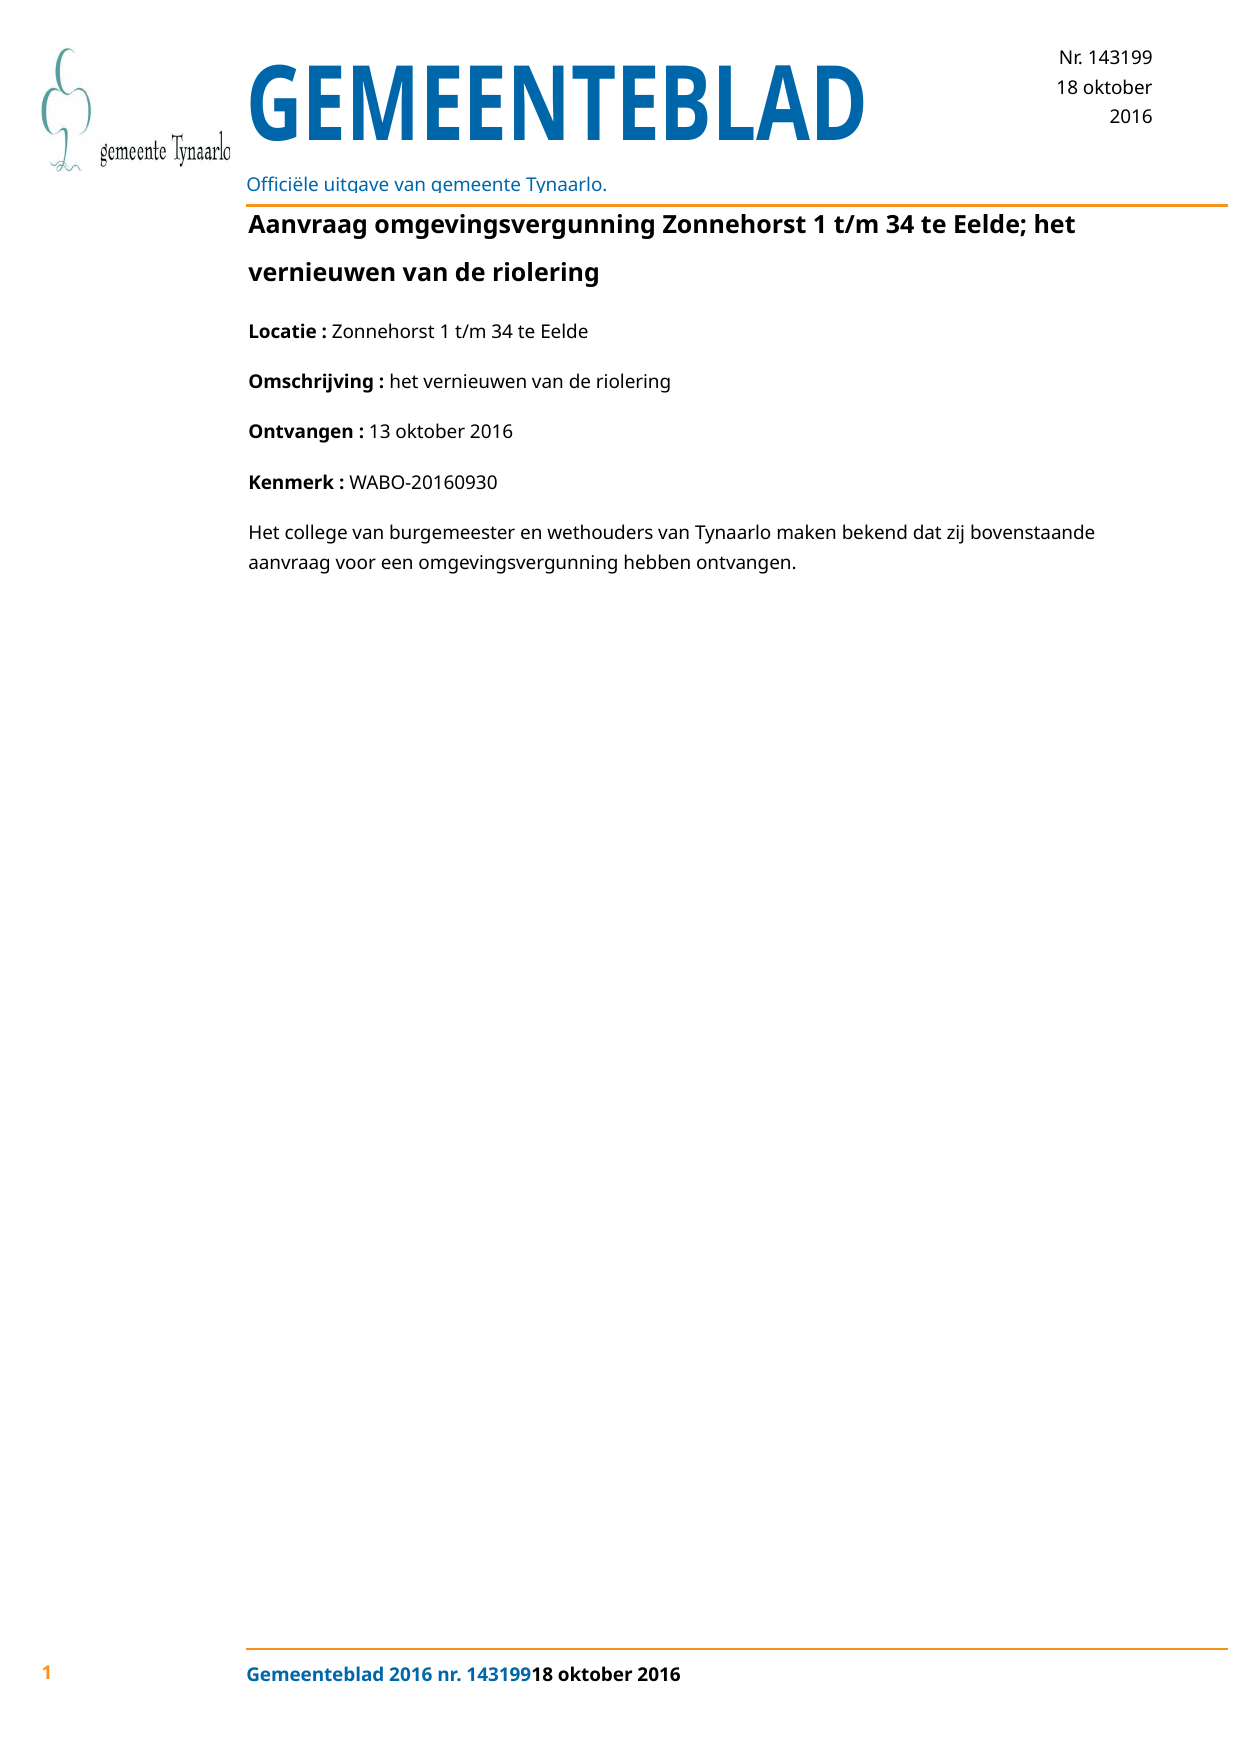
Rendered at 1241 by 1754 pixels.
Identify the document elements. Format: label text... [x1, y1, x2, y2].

text Ontvangen : 13 oktober 2016 [248, 419, 1152, 444]
picture [41, 47, 231, 172]
text Omschrijving : het vernieuwen van de riolering [248, 368, 1152, 394]
text Locatie : Zonnehorst 1 t/m 34 te Eelde [248, 318, 1152, 344]
text Kenmerk : WABO-20160930 [248, 469, 1152, 495]
text Het college van burgemeester en wethouders van Tynaarlo maken bekend dat zij bovenstaande aanvraag voor een omgevingsvergunning hebben ontvangen. [248, 519, 1152, 575]
text Aanvraag omgevingsvergunning Zonnehorst 1 t/m 34 te Eelde; het vernieuwen van de riolering [248, 207, 1152, 288]
